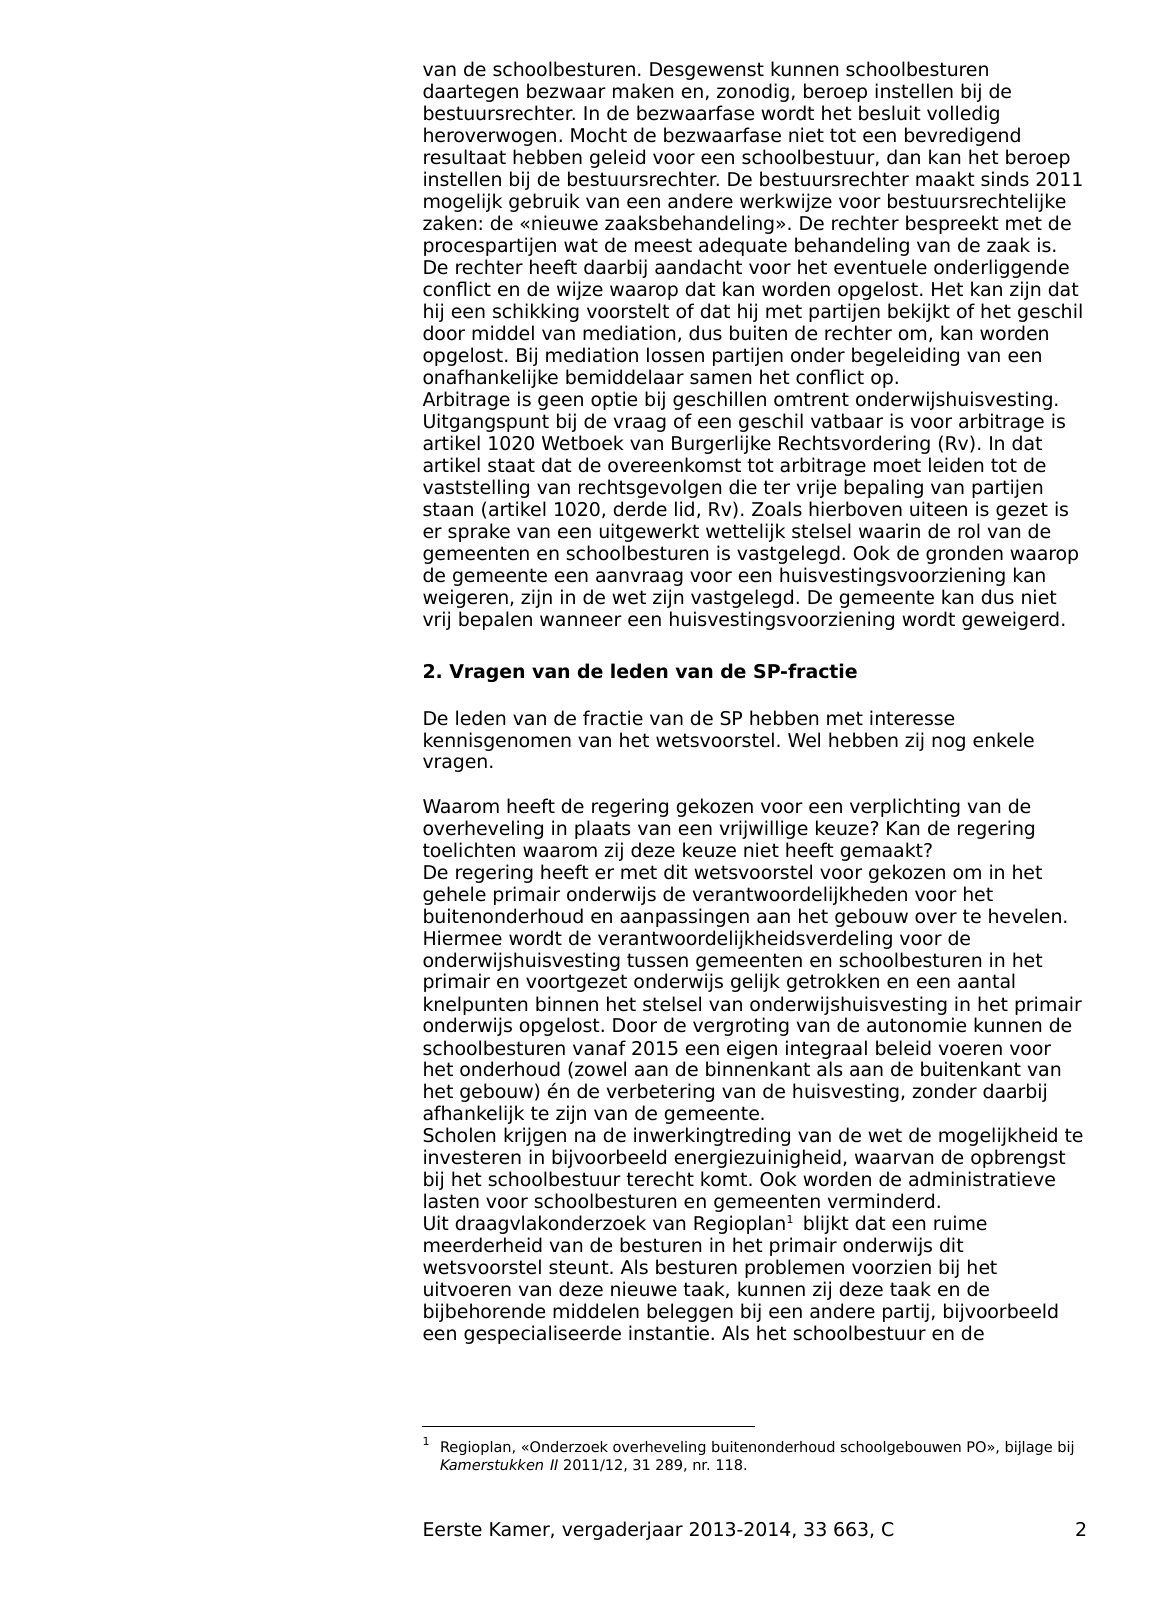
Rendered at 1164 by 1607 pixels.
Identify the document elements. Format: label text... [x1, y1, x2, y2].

subtitle 2. Vragen van de leden van de SP-fractie [422, 661, 1087, 682]
text Waarom heeft de regering gekozen voor een verplichting van de overheveling in plaats van een vrijwillige keuze? Kan de regering toelichten waarom zij deze keuze niet heeft gemaakt? [422, 796, 1087, 862]
text Uit draagvlakonderzoek van Regioplan blijkt dat een ruime meerderheid van de besturen in het primair onderwijs dit wetsvoorstel steunt. Als besturen problemen voorzien bij het uitvoeren van deze nieuwe taak, kunnen zij deze taak en de bijbehorende middelen beleggen bij een andere partij, bijvoorbeeld een gespecialiseerde instantie. Als het schoolbestuur en de [422, 1213, 1087, 1345]
text van de schoolbesturen. Desgewenst kunnen schoolbesturen daartegen bezwaar maken en, zonodig, beroep instellen bij de bestuursrechter. In de bezwaarfase wordt het besluit volledig heroverwogen. Mocht de bezwaarfase niet tot een bevredigend resultaat hebben geleid voor een schoolbestuur, dan kan het beroep instellen bij de bestuursrechter. De bestuursrechter maakt sinds 2011 mogelijk gebruik van een andere werkwijze voor bestuursrechtelijke zaken: de «nieuwe zaaksbehandeling». De rechter bespreekt met de procespartijen wat de meest adequate behandeling van de zaak is. De rechter heeft daarbij aandacht voor het eventuele onderliggende conflict en de wijze waarop dat kan worden opgelost. Het kan zijn dat hij een schikking voorstelt of dat hij met partijen bekijkt of het geschil door middel van mediation, dus buiten de rechter om, kan worden opgelost. Bij mediation lossen partijen onder begeleiding van een onafhankelijke bemiddelaar samen het conflict op. [422, 59, 1087, 389]
text De leden van de fractie van de SP hebben met interesse kennisgenomen van het wetsvoorstel. Wel hebben zij nog enkele vragen. [422, 707, 1087, 773]
text Regioplan, «Onderzoek overheveling buitenonderhoud schoolgebouwen PO», bijlage bij Kamerstukken II 2011/12, 31 289, nr. 118. [422, 1435, 1087, 1474]
text De regering heeft er met dit wetsvoorstel voor gekozen om in het gehele primair onderwijs de verantwoordelijkheden voor het buitenonderhoud en aanpassingen aan het gebouw over te hevelen. Hiermee wordt de verantwoordelijkheidsverdeling voor de onderwijshuisvesting tussen gemeenten en schoolbesturen in het primair en voortgezet onderwijs gelijk getrokken en een aantal knelpunten binnen het stelsel van onderwijshuisvesting in het primair onderwijs opgelost. Door de vergroting van de autonomie kunnen de schoolbesturen vanaf 2015 een eigen integraal beleid voeren voor het onderhoud (zowel aan de binnenkant als aan de buitenkant van het gebouw) én de verbetering van de huisvesting, zonder daarbij afhankelijk te zijn van de gemeente. [422, 862, 1087, 1125]
text Arbitrage is geen optie bij geschillen omtrent onderwijshuisvesting. Uitgangspunt bij de vraag of een geschil vatbaar is voor arbitrage is artikel 1020 Wetboek van Burgerlijke Rechtsvordering (Rv). In dat artikel staat dat de overeenkomst tot arbitrage moet leiden tot de vaststelling van rechtsgevolgen die ter vrije bepaling van partijen staan (artikel 1020, derde lid, Rv). Zoals hierboven uiteen is gezet is er sprake van een uitgewerkt wettelijk stelsel waarin de rol van de gemeenten en schoolbesturen is vastgelegd. Ook de gronden waarop de gemeente een aanvraag voor een huisvestingsvoorziening kan weigeren, zijn in de wet zijn vastgelegd. De gemeente kan dus niet vrij bepalen wanneer een huisvestingsvoorziening wordt geweigerd. [422, 389, 1087, 631]
text Scholen krijgen na de inwerkingtreding van de wet de mogelijkheid te investeren in bijvoorbeeld energiezuinigheid, waarvan de opbrengst bij het schoolbestuur terecht komt. Ook worden de administratieve lasten voor schoolbesturen en gemeenten verminderd. [422, 1125, 1087, 1213]
